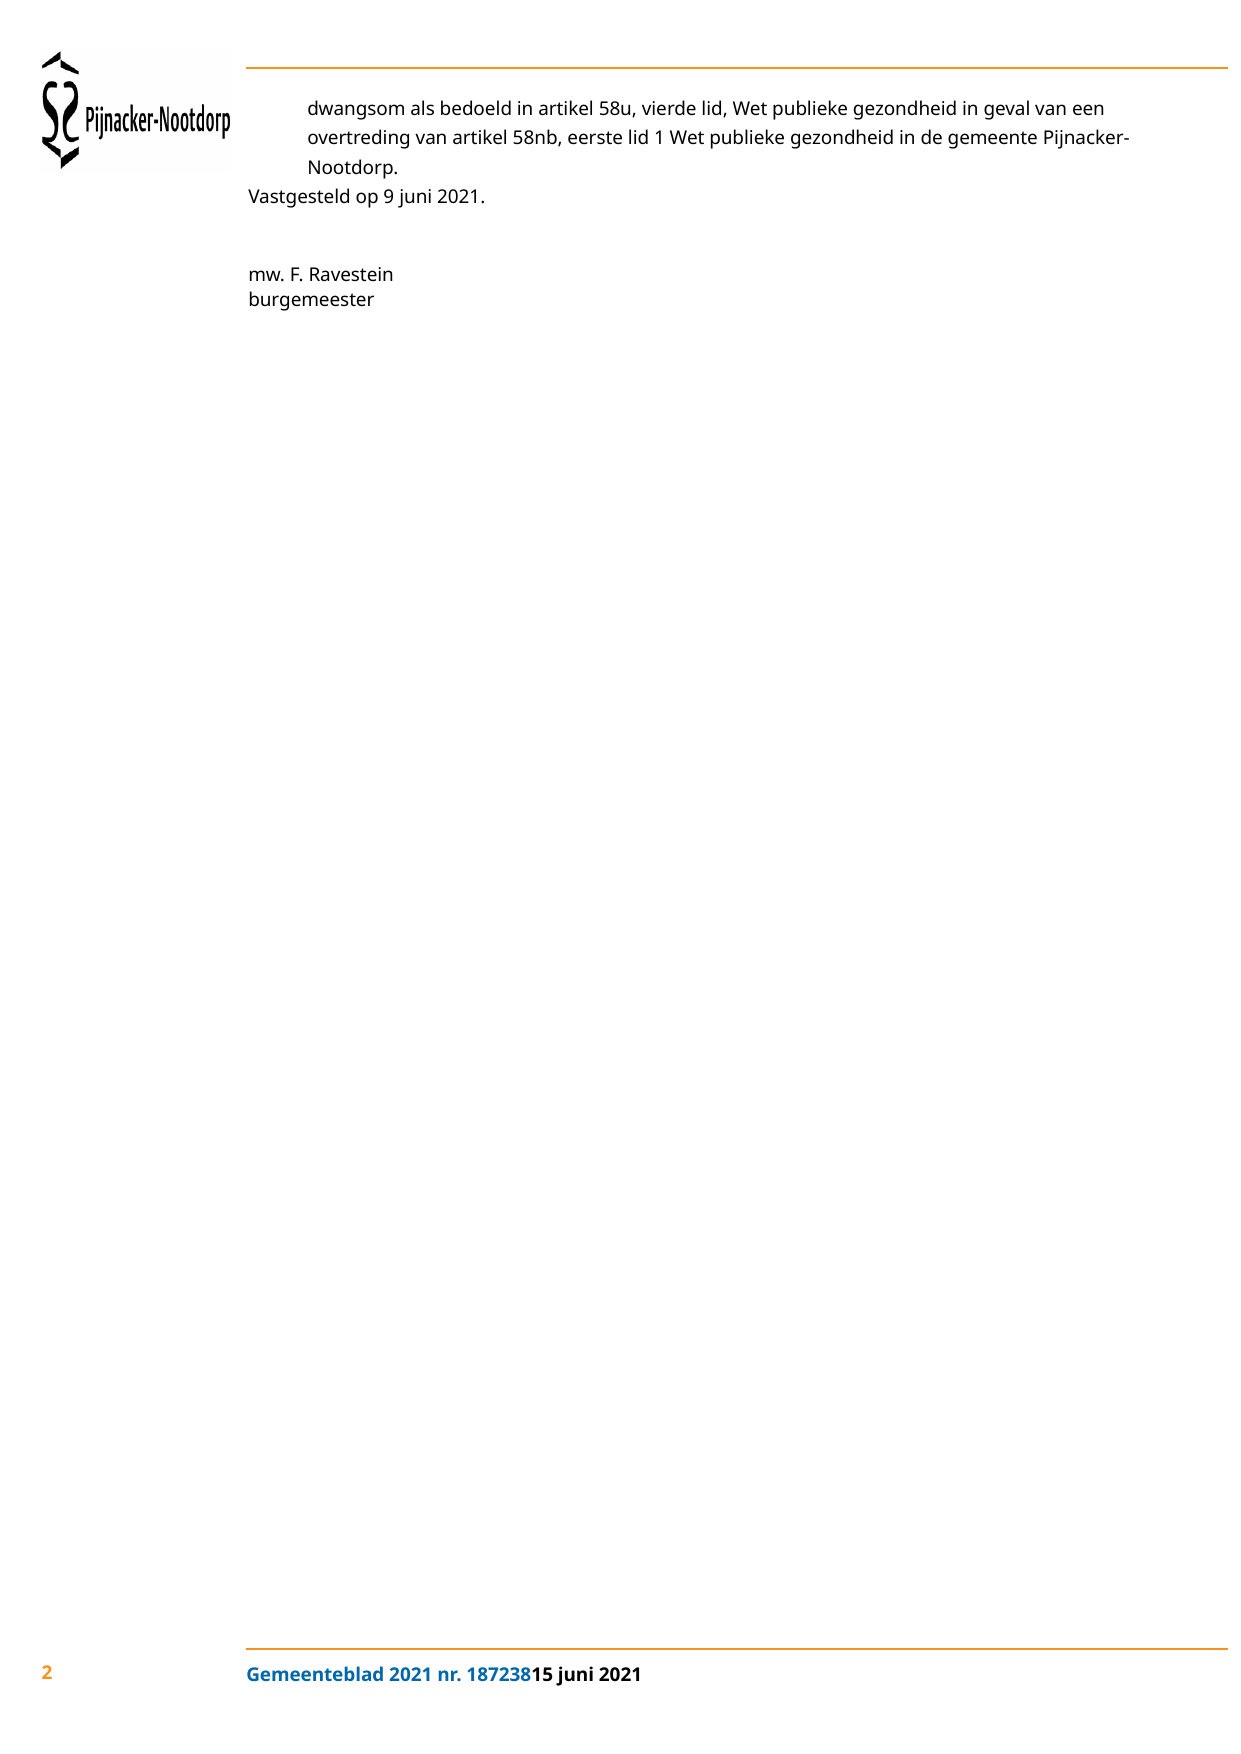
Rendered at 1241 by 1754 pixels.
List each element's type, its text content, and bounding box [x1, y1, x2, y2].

text burgemeester [248, 286, 1152, 312]
picture [41, 47, 231, 172]
text mw. F. Ravestein [248, 261, 1152, 286]
list dwangsom als bedoeld in artikel 58u, vierde lid, Wet publieke gezondheid in geval van een overtreding van artikel 58nb, eerste lid 1 Wet publieke gezondheid in de gemeente Pijnacker-Nootdorp. [248, 95, 1152, 180]
text Vastgesteld op 9 juni 2021. [248, 183, 1152, 209]
